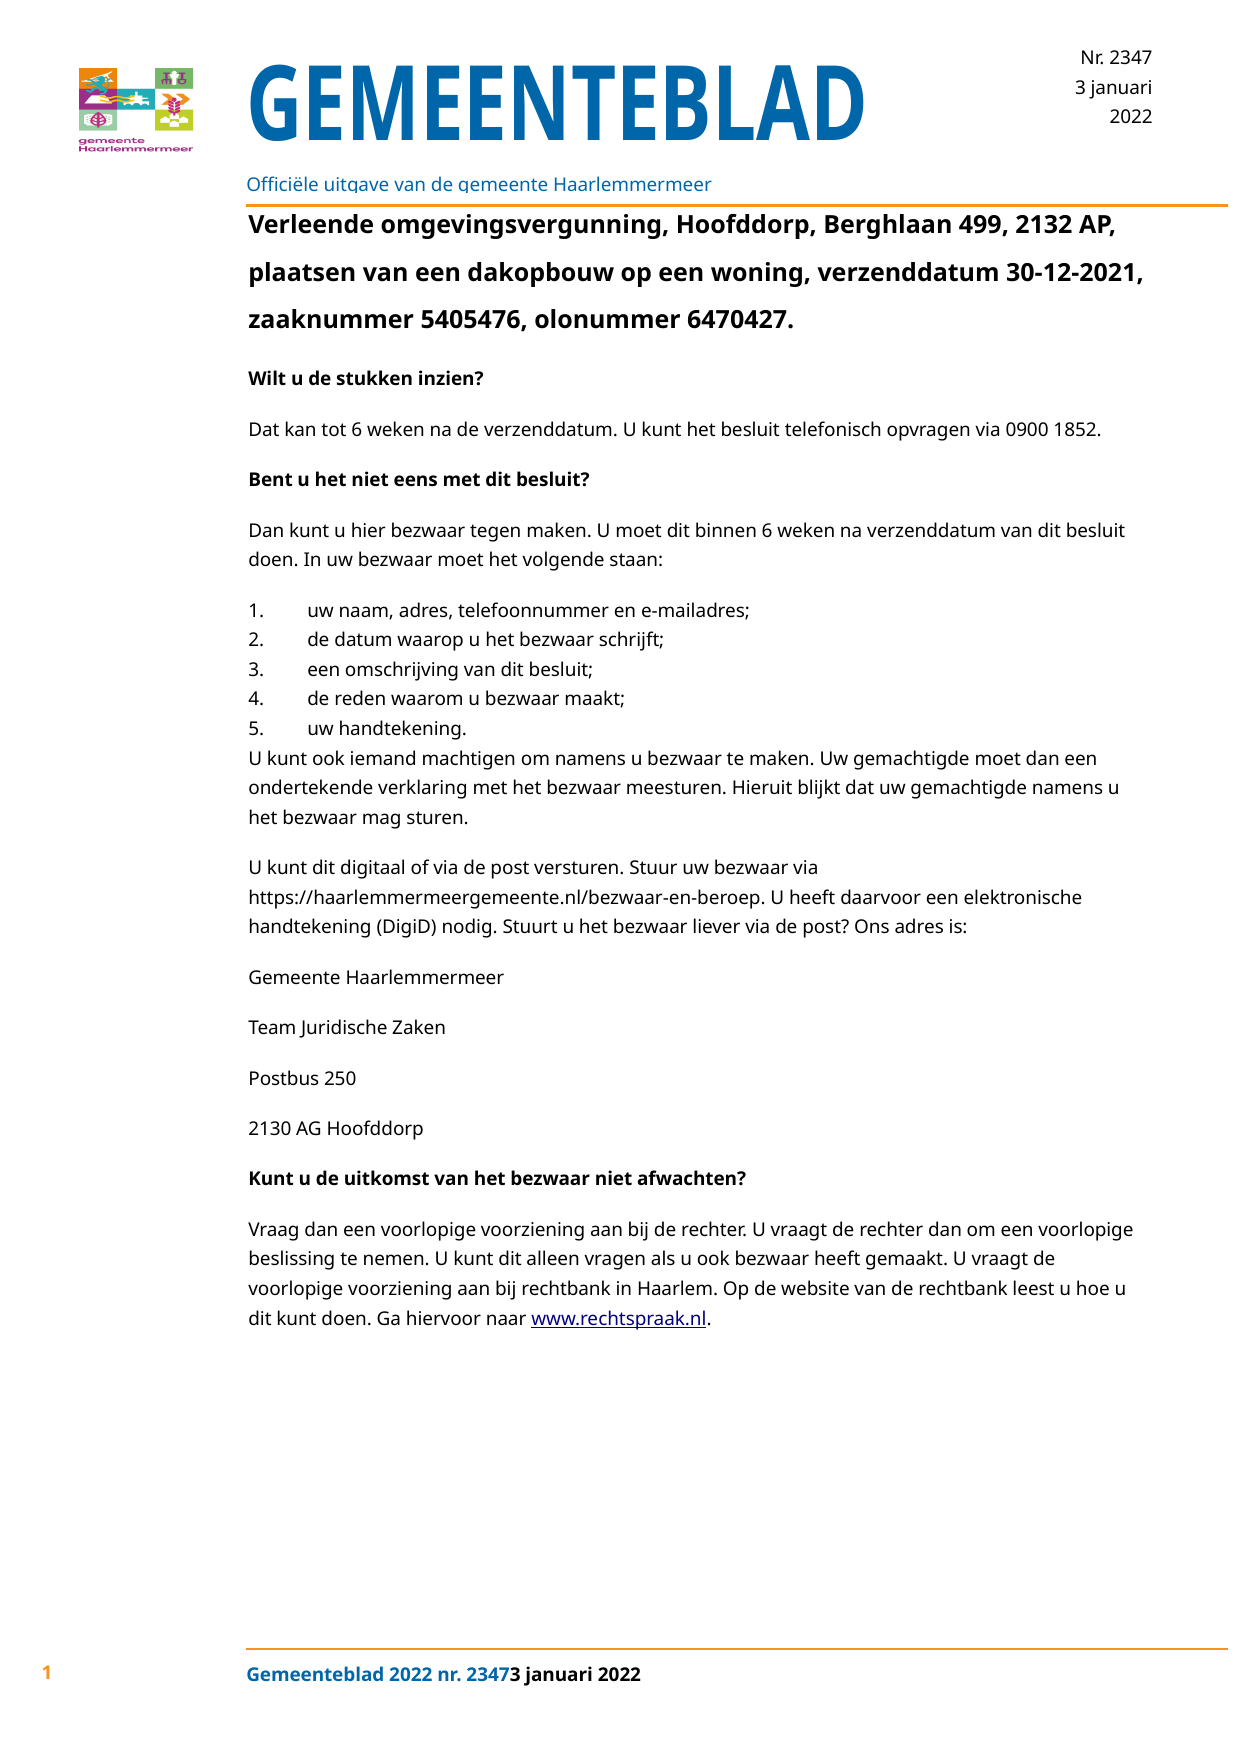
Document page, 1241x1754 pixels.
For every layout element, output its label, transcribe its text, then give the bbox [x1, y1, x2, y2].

text Verleende omgevingsvergunning, Hoofddorp, Berghlaan 499, 2132 AP, plaatsen van een dakopbouw op een woning, verzenddatum 30-12-2021, zaaknummer 5405476, olonummer 6470427. [248, 207, 1152, 336]
picture [41, 47, 231, 172]
text Vraag dan een voorlopige voorziening aan bij de rechter. U vraagt de rechter dan om een voorlopige beslissing te nemen. U kunt dit alleen vragen als u ook bezwaar heeft gemaakt. U vraagt de voorlopige voorziening aan bij rechtbank in Haarlem. Op de website van de rechtbank leest u hoe u dit kunt doen. Ga hiervoor naar www.rechtspraak.nl. [248, 1216, 1152, 1330]
text Postbus 250 [248, 1065, 1152, 1090]
text Team Juridische Zaken [248, 1014, 1152, 1040]
text Dan kunt u hier bezwaar tegen maken. U moet dit binnen 6 weken na verzenddatum van dit besluit doen. In uw bezwaar moet het volgende staan: [248, 517, 1152, 572]
text U kunt ook iemand machtigen om namens u bezwaar te maken. Uw gemachtigde moet dan een ondertekende verklaring met het bezwaar meesturen. Hieruit blijkt dat uw gemachtigde namens u het bezwaar mag sturen. [248, 745, 1152, 829]
text Gemeente Haarlemmermeer [248, 964, 1152, 989]
text Wilt u de stukken inzien? [248, 366, 1152, 391]
text Bent u het niet eens met dit besluit? [248, 466, 1152, 492]
list uw handtekening. [248, 715, 1152, 741]
list de reden waarom u bezwaar maakt; [248, 686, 1152, 711]
list een omschrijving van dit besluit; [248, 656, 1152, 682]
text Dat kan tot 6 weken na de verzenddatum. U kunt het besluit telefonisch opvragen via 0900 1852. [248, 416, 1152, 442]
text U kunt dit digitaal of via de post versturen. Stuur uw bezwaar via https://haarlemmermeergemeente.nl/bezwaar-en-beroep. U heeft daarvoor een elektronische handtekening (DigiD) nodig. Stuurt u het bezwaar liever via de post? Ons adres is: [248, 854, 1152, 939]
text 2130 AG Hoofddorp [248, 1115, 1152, 1141]
text Kunt u de uitkomst van het bezwaar niet afwachten? [248, 1166, 1152, 1191]
list uw naam, adres, telefoonnummer en e-mailadres; [248, 597, 1152, 622]
list de datum waarop u het bezwaar schrijft; [248, 626, 1152, 652]
